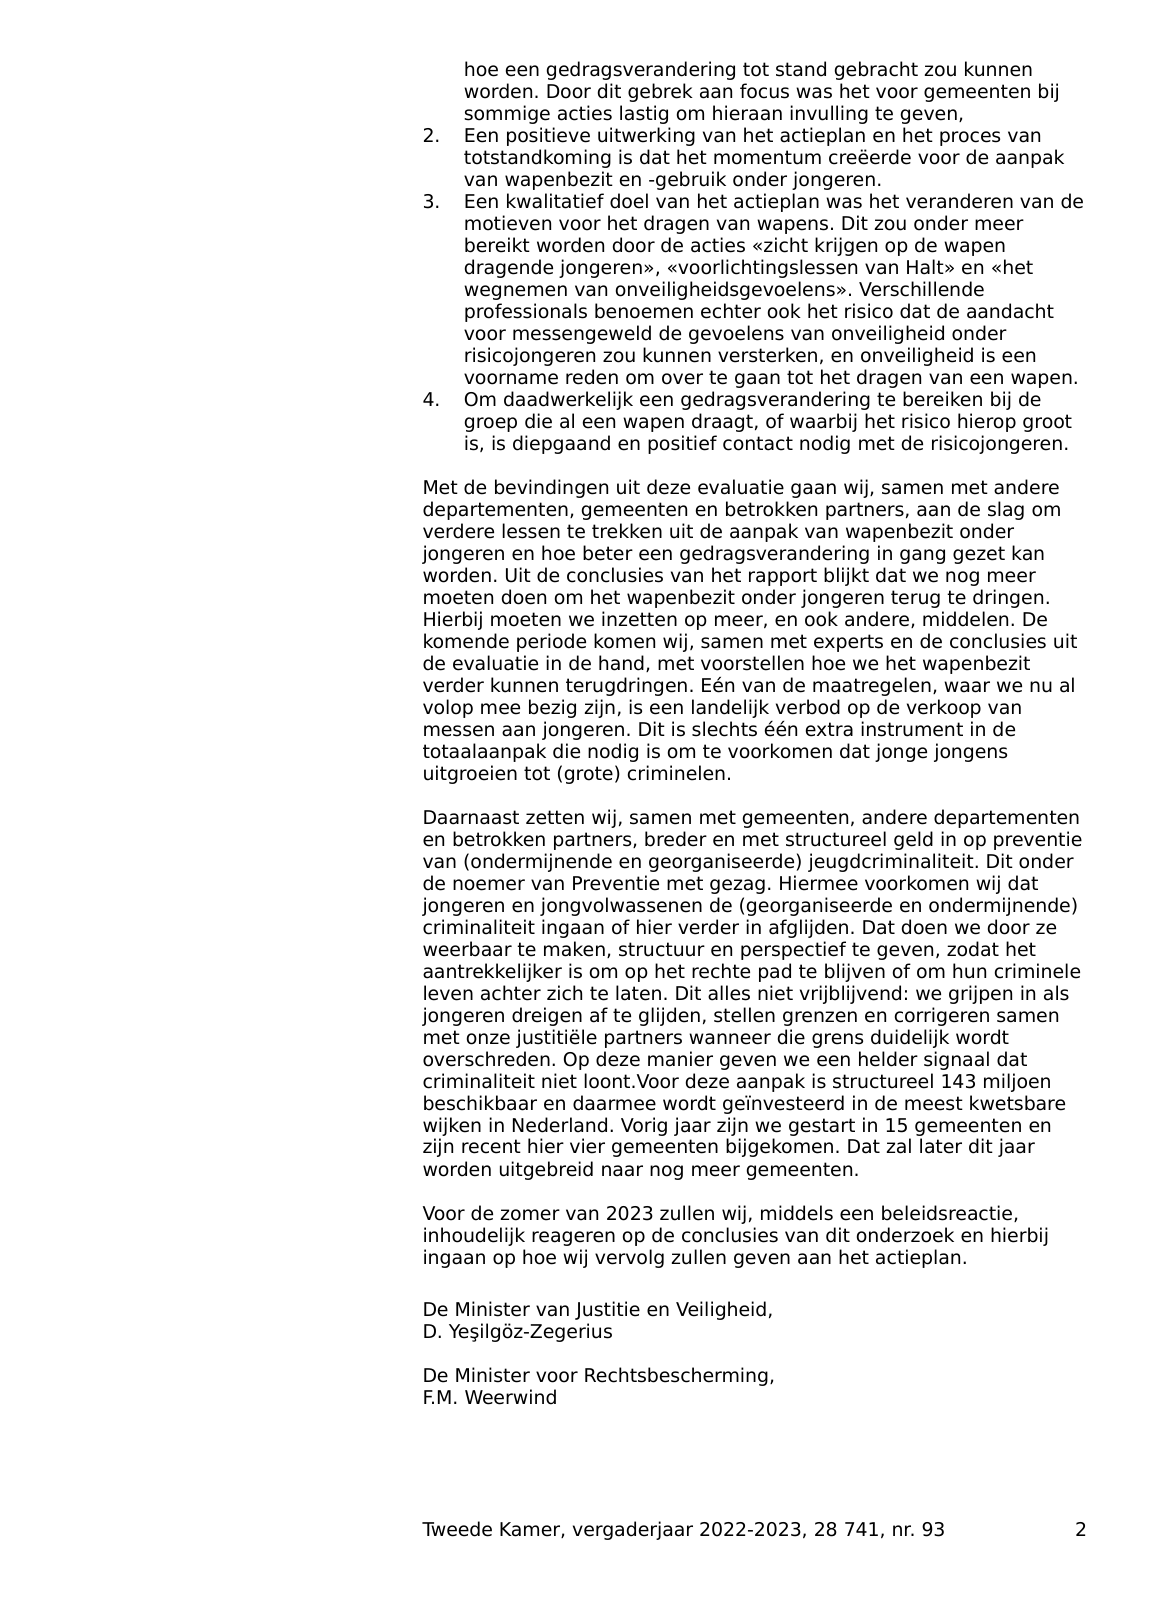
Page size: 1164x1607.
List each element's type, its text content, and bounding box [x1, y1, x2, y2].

text Met de bevindingen uit deze evaluatie gaan wij, samen met andere departementen, gemeenten en betrokken partners, aan de slag om verdere lessen te trekken uit de aanpak van wapenbezit onder jongeren en hoe beter een gedragsverandering in gang gezet kan worden. Uit de conclusies van het rapport blijkt dat we nog meer moeten doen om het wapenbezit onder jongeren terug te dringen. Hierbij moeten we inzetten op meer, en ook andere, middelen. De komende periode komen wij, samen met experts en de conclusies uit de evaluatie in de hand, met voorstellen hoe we het wapenbezit verder kunnen terugdringen. Eén van de maatregelen, waar we nu al volop mee bezig zijn, is een landelijk verbod op de verkoop van messen aan jongeren. Dit is slechts één extra instrument in de totaalaanpak die nodig is om te voorkomen dat jonge jongens uitgroeien tot (grote) criminelen. [422, 477, 1087, 784]
text De Minister van Justitie en Veiligheid, D. Yeşilgöz-Zegerius [422, 1298, 1087, 1342]
text 3. Een kwalitatief doel van het actieplan was het veranderen van de motieven voor het dragen van wapens. Dit zou onder meer bereikt worden door de acties «zicht krijgen op de wapen dragende jongeren», «voorlichtingslessen van Halt» en «het wegnemen van onveiligheidsgevoelens». Verschillende professionals benoemen echter ook het risico dat de aandacht voor messengeweld de gevoelens van onveiligheid onder risicojongeren zou kunnen versterken, en onveiligheid is een voorname reden om over te gaan tot het dragen van een wapen. [422, 191, 1087, 389]
text 2. Een positieve uitwerking van het actieplan en het proces van totstandkoming is dat het momentum creëerde voor de aanpak van wapenbezit en -gebruik onder jongeren. [422, 125, 1087, 191]
text Voor de zomer van 2023 zullen wij, middels een beleidsreactie, inhoudelijk reageren op de conclusies van dit onderzoek en hierbij ingaan op hoe wij vervolg zullen geven aan het actieplan. [422, 1203, 1087, 1268]
text 4. Om daadwerkelijk een gedragsverandering te bereiken bij de groep die al een wapen draagt, of waarbij het risico hierop groot is, is diepgaand en positief contact nodig met de risicojongeren. [422, 389, 1087, 455]
text hoe een gedragsverandering tot stand gebracht zou kunnen worden. Door dit gebrek aan focus was het voor gemeenten bij sommige acties lastig om hieraan invulling te geven, [422, 59, 1087, 125]
text Daarnaast zetten wij, samen met gemeenten, andere departementen en betrokken partners, breder en met structureel geld in op preventie van (ondermijnende en georganiseerde) jeugdcriminaliteit. Dit onder de noemer van Preventie met gezag. Hiermee voorkomen wij dat jongeren en jongvolwassenen de (georganiseerde en ondermijnende) criminaliteit ingaan of hier verder in afglijden. Dat doen we door ze weerbaar te maken, structuur en perspectief te geven, zodat het aantrekkelijker is om op het rechte pad te blijven of om hun criminele leven achter zich te laten. Dit alles niet vrijblijvend: we grijpen in als jongeren dreigen af te glijden, stellen grenzen en corrigeren samen met onze justitiële partners wanneer die grens duidelijk wordt overschreden. Op deze manier geven we een helder signaal dat criminaliteit niet loont.Voor deze aanpak is structureel 143 miljoen beschikbaar en daarmee wordt geïnvesteerd in de meest kwetsbare wijken in Nederland. Vorig jaar zijn we gestart in 15 gemeenten en zijn recent hier vier gemeenten bijgekomen. Dat zal later dit jaar worden uitgebreid naar nog meer gemeenten. [422, 807, 1087, 1180]
text De Minister voor Rechtsbescherming, F.M. Weerwind [422, 1365, 1087, 1409]
